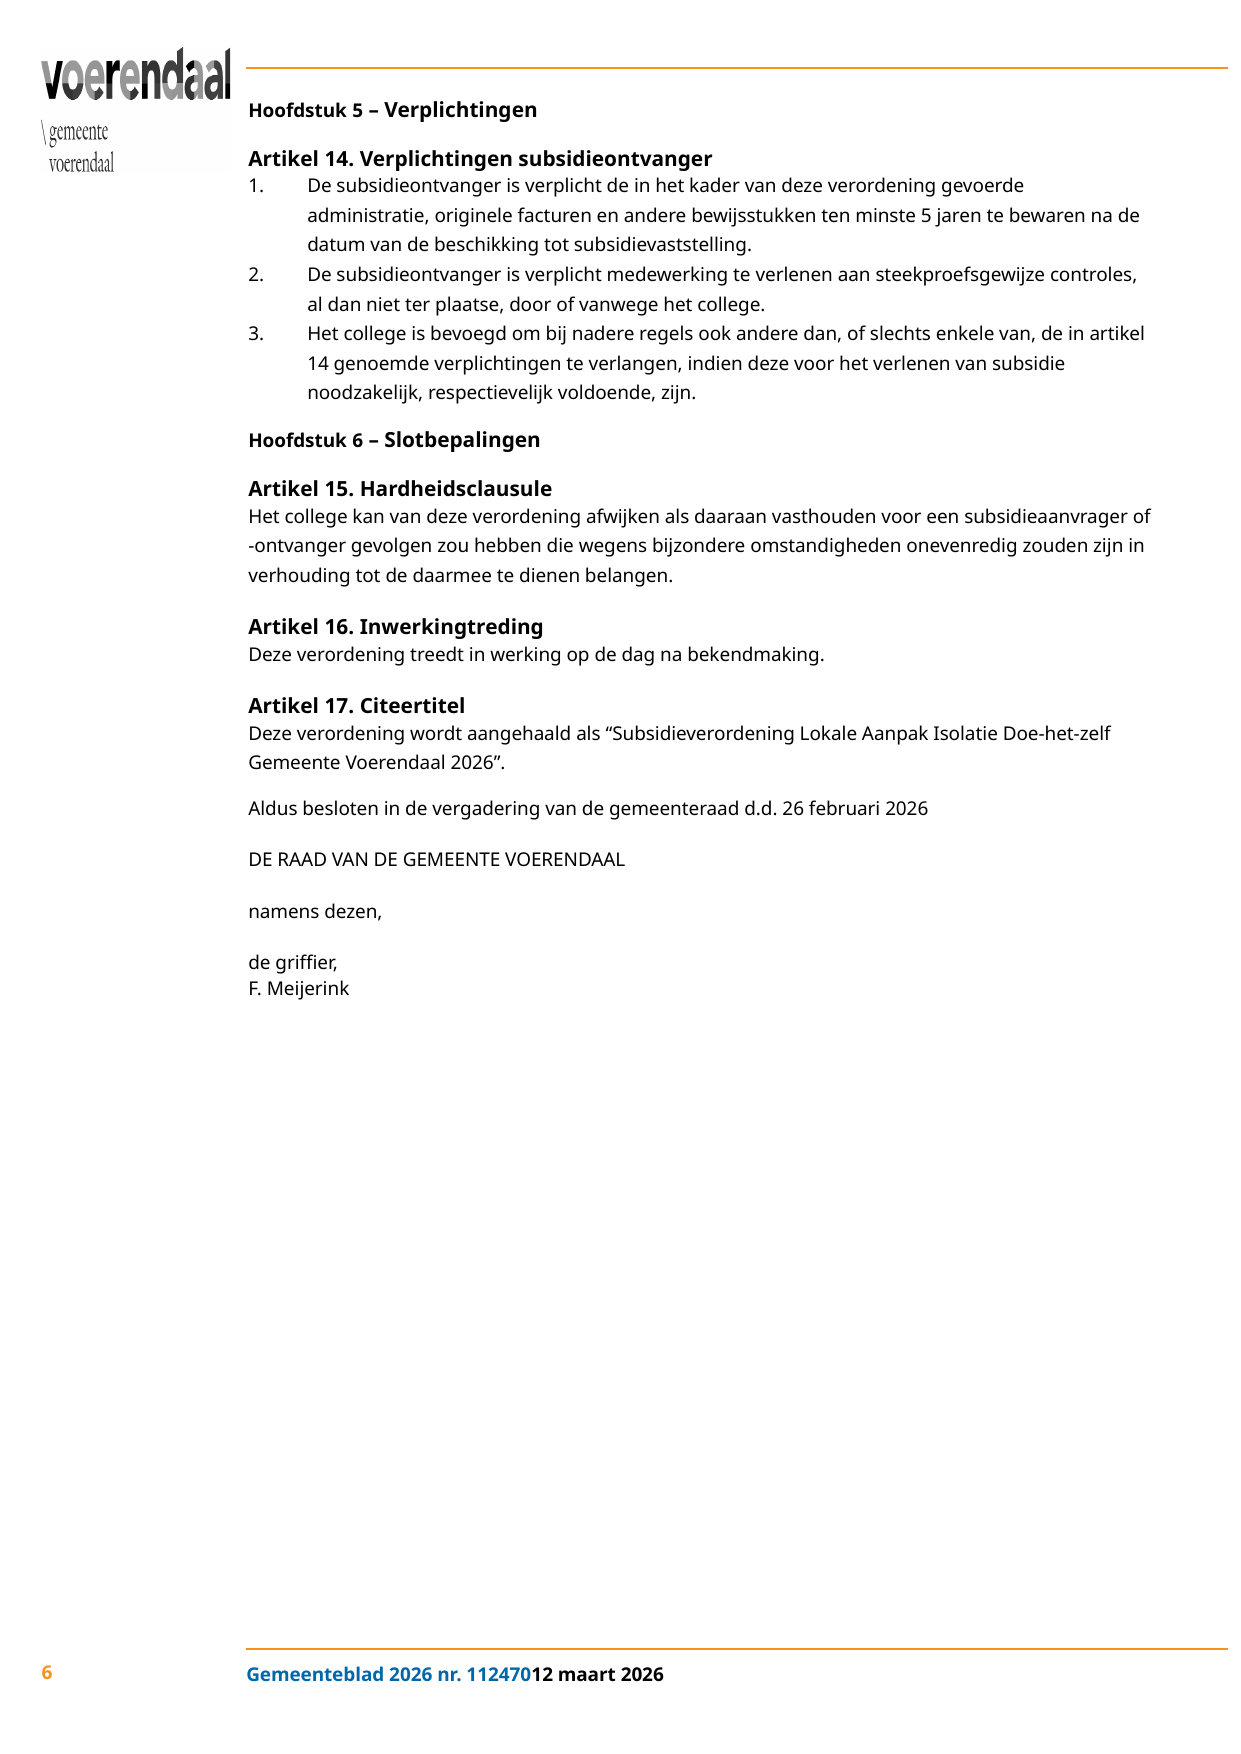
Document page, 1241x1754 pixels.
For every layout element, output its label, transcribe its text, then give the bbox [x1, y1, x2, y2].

text Artikel 15. Hardheidsclausule [248, 474, 1152, 503]
text Artikel 14. Verplichtingen subsidieontvanger [248, 144, 1152, 172]
text Hoofdstuk 5 – Verplichtingen [248, 95, 1152, 123]
list De subsidieontvanger is verplicht medewerking te verlenen aan steekproefsgewijze controles, al dan niet ter plaatse, door of vanwege het college. [248, 261, 1152, 317]
text Het college kan van deze verordening afwijken als daaraan vasthouden voor een subsidieaanvrager of -ontvanger gevolgen zou hebben die wegens bijzondere omstandigheden onevenredig zouden zijn in verhouding tot de daarmee te dienen belangen. [248, 503, 1152, 588]
text Artikel 16. Inwerkingtreding [248, 612, 1152, 641]
text Deze verordening treedt in werking op de dag na bekendmaking. [248, 641, 1152, 667]
text DE RAAD VAN DE GEMEENTE VOERENDAAL [248, 846, 1152, 872]
text namens dezen, [248, 898, 1152, 924]
text Deze verordening wordt aangehaald als “Subsidieverordening Lokale Aanpak Isolatie Doe-het-zelf Gemeente Voerendaal 2026”. [248, 720, 1152, 775]
list De subsidieontvanger is verplicht de in het kader van deze verordening gevoerde administratie, originele facturen en andere bewijsstukken ten minste 5 jaren te bewaren na de datum van de beschikking tot subsidievaststelling. [248, 172, 1152, 257]
text F. Meijerink [248, 975, 1152, 1001]
text Hoofdstuk 6 – Slotbepalingen [248, 425, 1152, 454]
text de griffier, [248, 949, 1152, 975]
picture [41, 47, 231, 172]
text Aldus besloten in de vergadering van de gemeenteraad d.d. 26 februari 2026 [248, 795, 1152, 821]
list Het college is bevoegd om bij nadere regels ook andere dan, of slechts enkele van, de in artikel 14 genoemde verplichtingen te verlangen, indien deze voor het verlenen van subsidie noodzakelijk, respectievelijk voldoende, zijn. [248, 320, 1152, 405]
text Artikel 17. Citeertitel [248, 691, 1152, 720]
